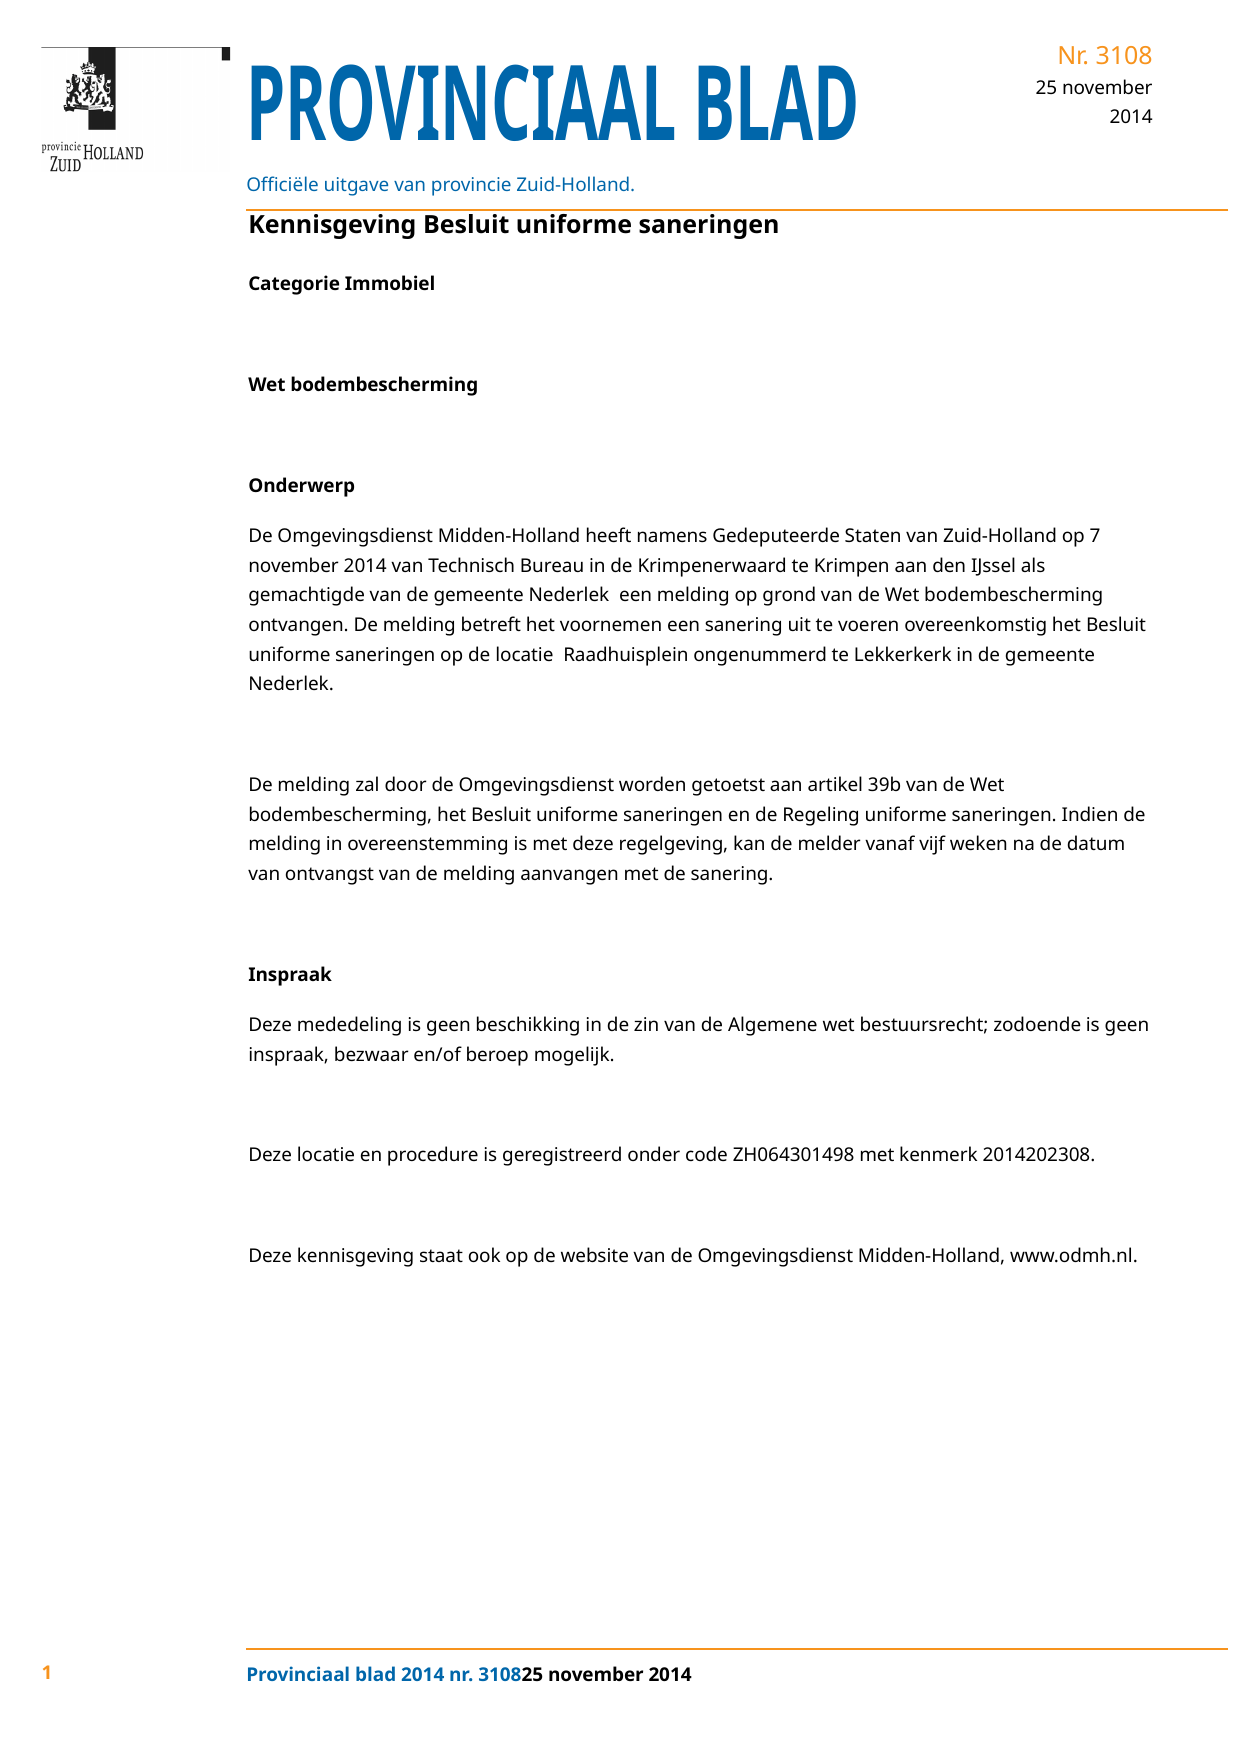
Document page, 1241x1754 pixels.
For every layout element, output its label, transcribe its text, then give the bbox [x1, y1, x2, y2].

text Deze kennisgeving staat ook op de website van de Omgevingsdienst Midden-Holland, www.odmh.nl. [248, 1242, 1152, 1268]
text De melding zal door de Omgevingsdienst worden getoetst aan artikel 39b van de Wet bodembescherming, het Besluit uniforme saneringen en de Regeling uniforme saneringen. Indien de melding in overeenstemming is met deze regelgeving, kan de melder vanaf vijf weken na de datum van ontvangst van de melding aanvangen met de sanering. [248, 771, 1152, 886]
text Deze locatie en procedure is geregistreerd onder code ZH064301498 met kenmerk 2014202308. [248, 1142, 1152, 1167]
text Inspraak [248, 961, 1152, 986]
text Wet bodembescherming [248, 371, 1152, 397]
picture [41, 47, 231, 172]
text Kennisgeving Besluit uniforme saneringen [248, 211, 1152, 241]
text Deze mededeling is geen beschikking in de zin van de Algemene wet bestuursrecht; zodoende is geen inspraak, bezwaar en/of beroep mogelijk. [248, 1011, 1152, 1066]
text Categorie Immobiel [248, 270, 1152, 296]
text Onderwerp [248, 472, 1152, 498]
text De Omgevingsdienst Midden-Holland heeft namens Gedeputeerde Staten van Zuid-Holland op 7 november 2014 van Technisch Bureau in de Krimpenerwaard te Krimpen aan den IJssel als gemachtigde van de gemeente Nederlek een melding op grond van de Wet bodembescherming ontvangen. De melding betreft het voornemen een sanering uit te voeren overeenkomstig het Besluit uniforme saneringen op de locatie Raadhuisplein ongenummerd te Lekkerkerk in de gemeente Nederlek. [248, 522, 1152, 696]
